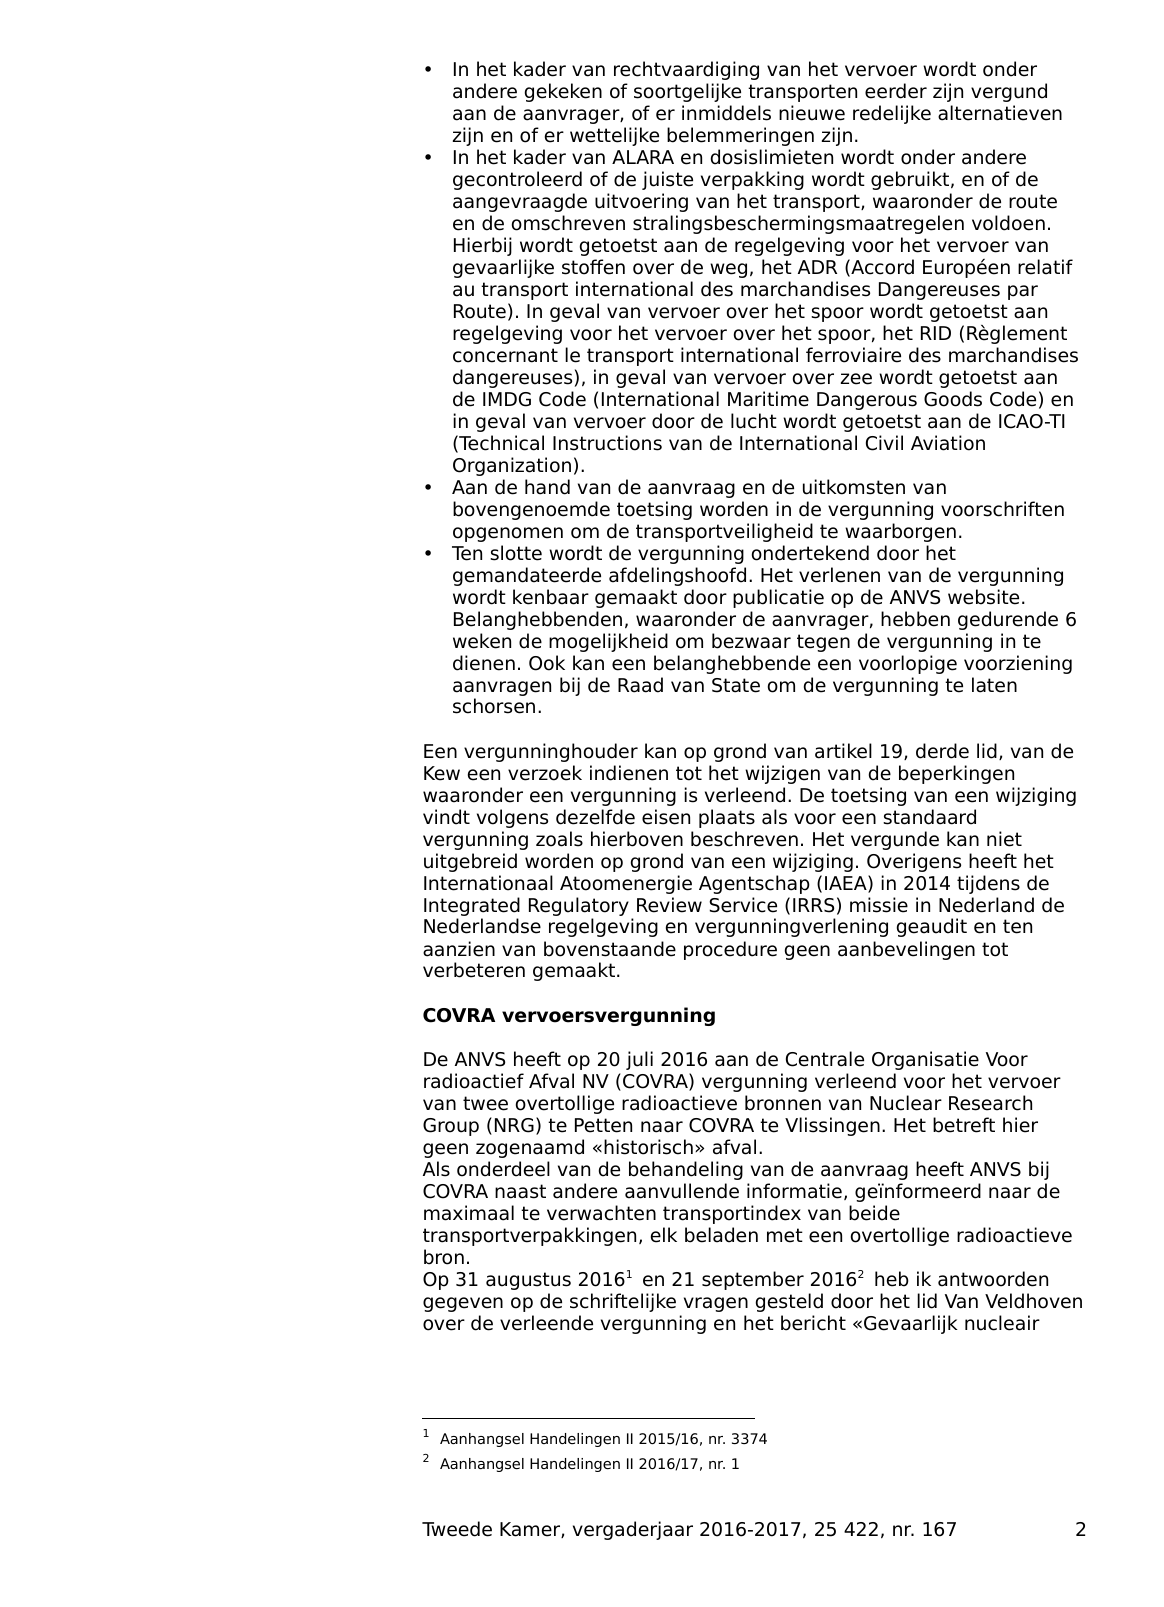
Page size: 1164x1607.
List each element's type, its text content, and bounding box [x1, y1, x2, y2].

text Aanhangsel Handelingen II 2016/17, nr. 1 [422, 1452, 1087, 1474]
text De ANVS heeft op 20 juli 2016 aan de Centrale Organisatie Voor radioactief Afval NV (COVRA) vergunning verleend voor het vervoer van twee overtollige radioactieve bronnen van Nuclear Research Group (NRG) te Petten naar COVRA te Vlissingen. Het betreft hier geen zogenaamd «historisch» afval. [422, 1049, 1087, 1159]
text • In het kader van ALARA en dosislimieten wordt onder andere gecontroleerd of de juiste verpakking wordt gebruikt, en of de aangevraagde uitvoering van het transport, waaronder de route en de omschreven stralingsbeschermingsmaatregelen voldoen. Hierbij wordt getoetst aan de regelgeving voor het vervoer van gevaarlijke stoffen over de weg, het ADR (Accord Européen relatif au transport international des marchandises Dangereuses par Route). In geval van vervoer over het spoor wordt getoetst aan regelgeving voor het vervoer over het spoor, het RID (Règlement concernant le transport international ferroviaire des marchandises dangereuses), in geval van vervoer over zee wordt getoetst aan de IMDG Code (International Maritime Dangerous Goods Code) en in geval van vervoer door de lucht wordt getoetst aan de ICAO-TI (Technical Instructions van de International Civil Aviation Organization). [422, 147, 1087, 477]
text Aanhangsel Handelingen II 2015/16, nr. 3374 [422, 1427, 1087, 1449]
text Een vergunninghouder kan op grond van artikel 19, derde lid, van de Kew een verzoek indienen tot het wijzigen van de beperkingen waaronder een vergunning is verleend. De toetsing van een wijziging vindt volgens dezelfde eisen plaats als voor een standaard vergunning zoals hierboven beschreven. Het vergunde kan niet uitgebreid worden op grond van een wijziging. Overigens heeft het Internationaal Atoomenergie Agentschap (IAEA) in 2014 tijdens de Integrated Regulatory Review Service (IRRS) missie in Nederland de Nederlandse regelgeving en vergunningverlening geaudit en ten aanzien van bovenstaande procedure geen aanbevelingen tot verbeteren gemaakt. [422, 741, 1087, 982]
text • In het kader van rechtvaardiging van het vervoer wordt onder andere gekeken of soortgelijke transporten eerder zijn vergund aan de aanvrager, of er inmiddels nieuwe redelijke alternatieven zijn en of er wettelijke belemmeringen zijn. [422, 59, 1087, 147]
text • Ten slotte wordt de vergunning ondertekend door het gemandateerde afdelingshoofd. Het verlenen van de vergunning wordt kenbaar gemaakt door publicatie op de ANVS website. Belanghebbenden, waaronder de aanvrager, hebben gedurende 6 weken de mogelijkheid om bezwaar tegen de vergunning in te dienen. Ook kan een belanghebbende een voorlopige voorziening aanvragen bij de Raad van State om de vergunning te laten schorsen. [422, 543, 1087, 718]
text Als onderdeel van de behandeling van de aanvraag heeft ANVS bij COVRA naast andere aanvullende informatie, geïnformeerd naar de maximaal te verwachten transportindex van beide transportverpakkingen, elk beladen met een overtollige radioactieve bron. [422, 1159, 1087, 1268]
text Op 31 augustus 2016 en 21 september 2016 heb ik antwoorden gegeven op de schriftelijke vragen gesteld door het lid Van Veldhoven over de verleende vergunning en het bericht «Gevaarlijk nucleair [422, 1268, 1087, 1334]
subtitle COVRA vervoersvergunning [422, 1004, 1087, 1027]
text • Aan de hand van de aanvraag en de uitkomsten van bovengenoemde toetsing worden in de vergunning voorschriften opgenomen om de transportveiligheid te waarborgen. [422, 477, 1087, 543]
